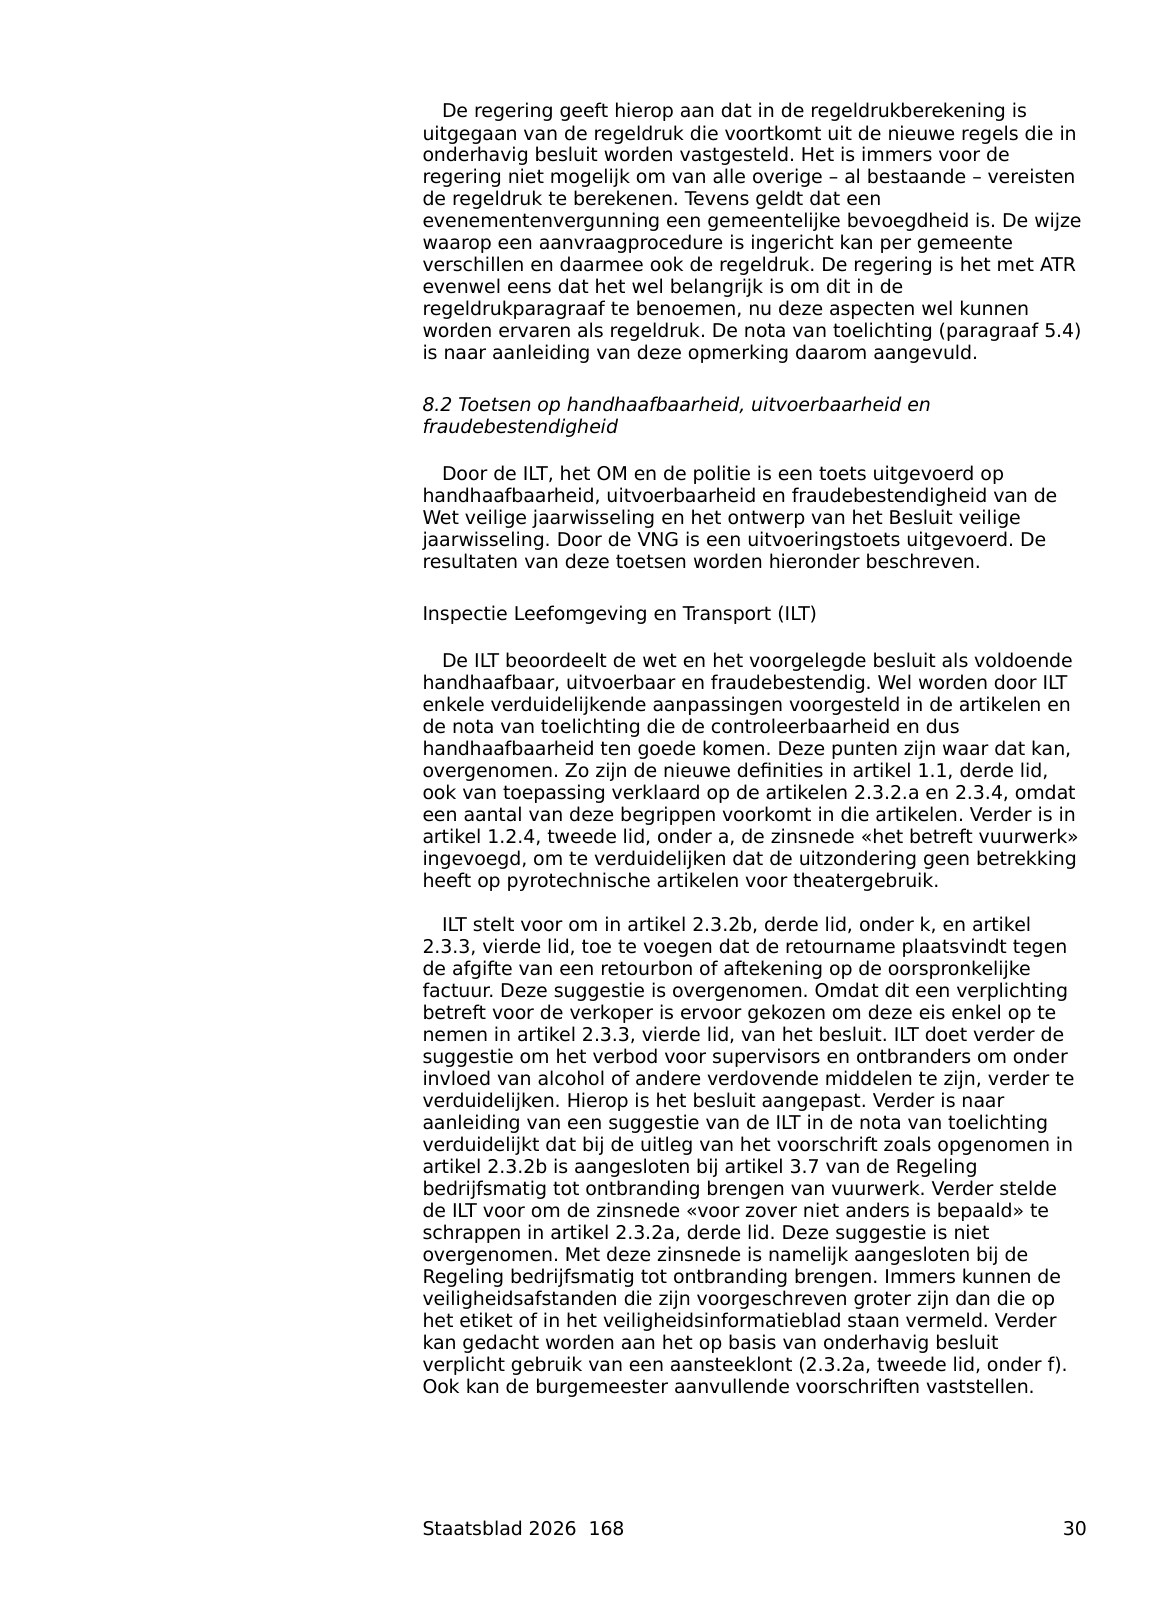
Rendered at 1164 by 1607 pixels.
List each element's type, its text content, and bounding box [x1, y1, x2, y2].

text De regering geeft hierop aan dat in de regeldrukberekening is uitgegaan van de regeldruk die voortkomt uit de nieuwe regels die in onderhavig besluit worden vastgesteld. Het is immers voor de regering niet mogelijk om van alle overige – al bestaande – vereisten de regeldruk te berekenen. Tevens geldt dat een evenementenvergunning een gemeentelijke bevoegdheid is. De wijze waarop een aanvraagprocedure is ingericht kan per gemeente verschillen en daarmee ook de regeldruk. De regering is het met ATR evenwel eens dat het wel belangrijk is om dit in de regeldrukparagraaf te benoemen, nu deze aspecten wel kunnen worden ervaren als regeldruk. De nota van toelichting (paragraaf 5.4) is naar aanleiding van deze opmerking daarom aangevuld. [422, 100, 1087, 364]
text ILT stelt voor om in artikel 2.3.2b, derde lid, onder k, en artikel 2.3.3, vierde lid, toe te voegen dat de retourname plaatsvindt tegen de afgifte van een retourbon of aftekening op de oorspronkelijke factuur. Deze suggestie is overgenomen. Omdat dit een verplichting betreft voor de verkoper is ervoor gekozen om deze eis enkel op te nemen in artikel 2.3.3, vierde lid, van het besluit. ILT doet verder de suggestie om het verbod voor supervisors en ontbranders om onder invloed van alcohol of andere verdovende middelen te zijn, verder te verduidelijken. Hierop is het besluit aangepast. Verder is naar aanleiding van een suggestie van de ILT in de nota van toelichting verduidelijkt dat bij de uitleg van het voorschrift zoals opgenomen in artikel 2.3.2b is aangesloten bij artikel 3.7 van de Regeling bedrijfsmatig tot ontbranding brengen van vuurwerk. Verder stelde de ILT voor om de zinsnede «voor zover niet anders is bepaald» te schrappen in artikel 2.3.2a, derde lid. Deze suggestie is niet overgenomen. Met deze zinsnede is namelijk aangesloten bij de Regeling bedrijfsmatig tot ontbranding brengen. Immers kunnen de veiligheidsafstanden die zijn voorgeschreven groter zijn dan die op het etiket of in het veiligheidsinformatieblad staan vermeld. Verder kan gedacht worden aan het op basis van onderhavig besluit verplicht gebruik van een aansteeklont (2.3.2a, tweede lid, onder f). Ook kan de burgemeester aanvullende voorschriften vaststellen. [422, 914, 1087, 1397]
subtitle Inspectie Leefomgeving en Transport (ILT) [422, 603, 1087, 625]
text De ILT beoordeelt de wet en het voorgelegde besluit als voldoende handhaafbaar, uitvoerbaar en fraudebestendig. Wel worden door ILT enkele verduidelijkende aanpassingen voorgesteld in de artikelen en de nota van toelichting die de controleerbaarheid en dus handhaafbaarheid ten goede komen. Deze punten zijn waar dat kan, overgenomen. Zo zijn de nieuwe definities in artikel 1.1, derde lid, ook van toepassing verklaard op de artikelen 2.3.2.a en 2.3.4, omdat een aantal van deze begrippen voorkomt in die artikelen. Verder is in artikel 1.2.4, tweede lid, onder a, de zinsnede «het betreft vuurwerk» ingevoegd, om te verduidelijken dat de uitzondering geen betrekking heeft op pyrotechnische artikelen voor theatergebruik. [422, 650, 1087, 892]
text Door de ILT, het OM en de politie is een toets uitgevoerd op handhaafbaarheid, uitvoerbaarheid en fraudebestendigheid van de Wet veilige jaarwisseling en het ontwerp van het Besluit veilige jaarwisseling. Door de VNG is een uitvoeringstoets uitgevoerd. De resultaten van deze toetsen worden hieronder beschreven. [422, 463, 1087, 573]
subtitle 8.2 Toetsen op handhaafbaarheid, uitvoerbaarheid en fraudebestendigheid [422, 394, 1087, 438]
